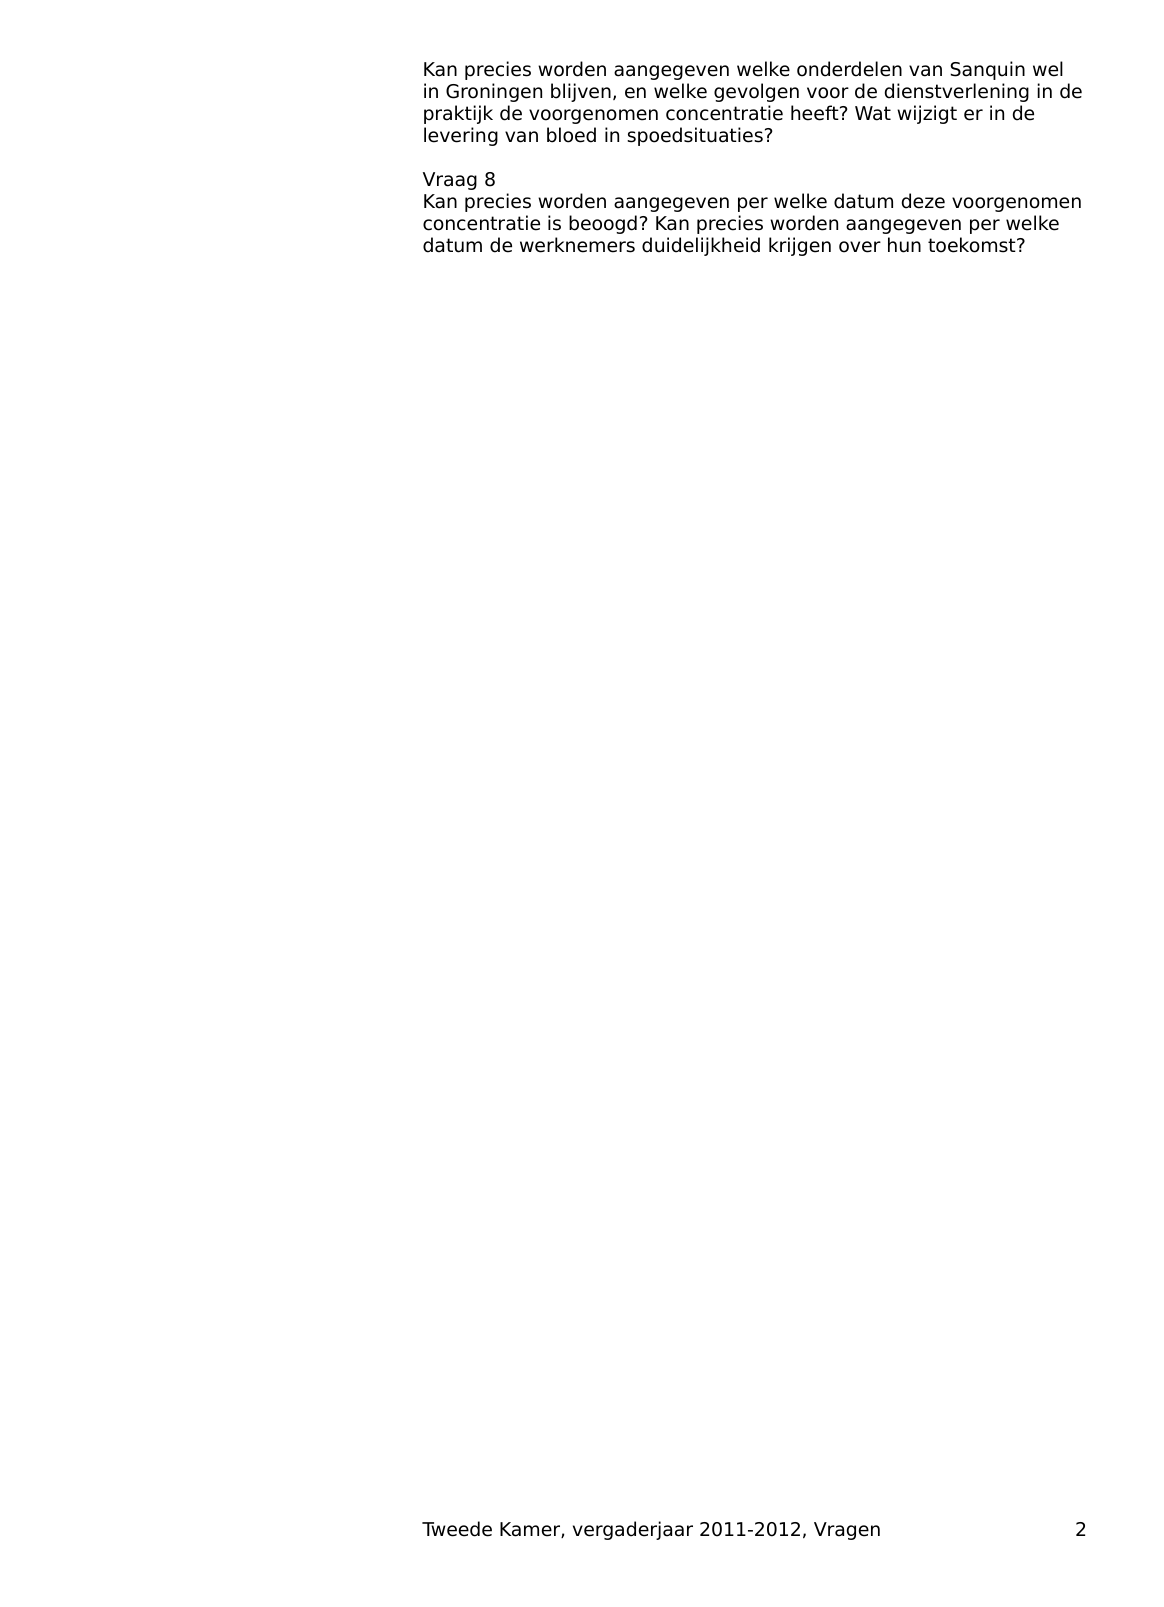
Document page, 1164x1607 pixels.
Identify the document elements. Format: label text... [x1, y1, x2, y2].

text Kan precies worden aangegeven per welke datum deze voorgenomen concentratie is beoogd? Kan precies worden aangegeven per welke datum de werknemers duidelijkheid krijgen over hun toekomst? [422, 191, 1087, 257]
text Kan precies worden aangegeven welke onderdelen van Sanquin wel in Groningen blijven, en welke gevolgen voor de dienstverlening in de praktijk de voorgenomen concentratie heeft? Wat wijzigt er in de levering van bloed in spoedsituaties? [422, 59, 1087, 147]
text Vraag 8 [422, 169, 1087, 191]
